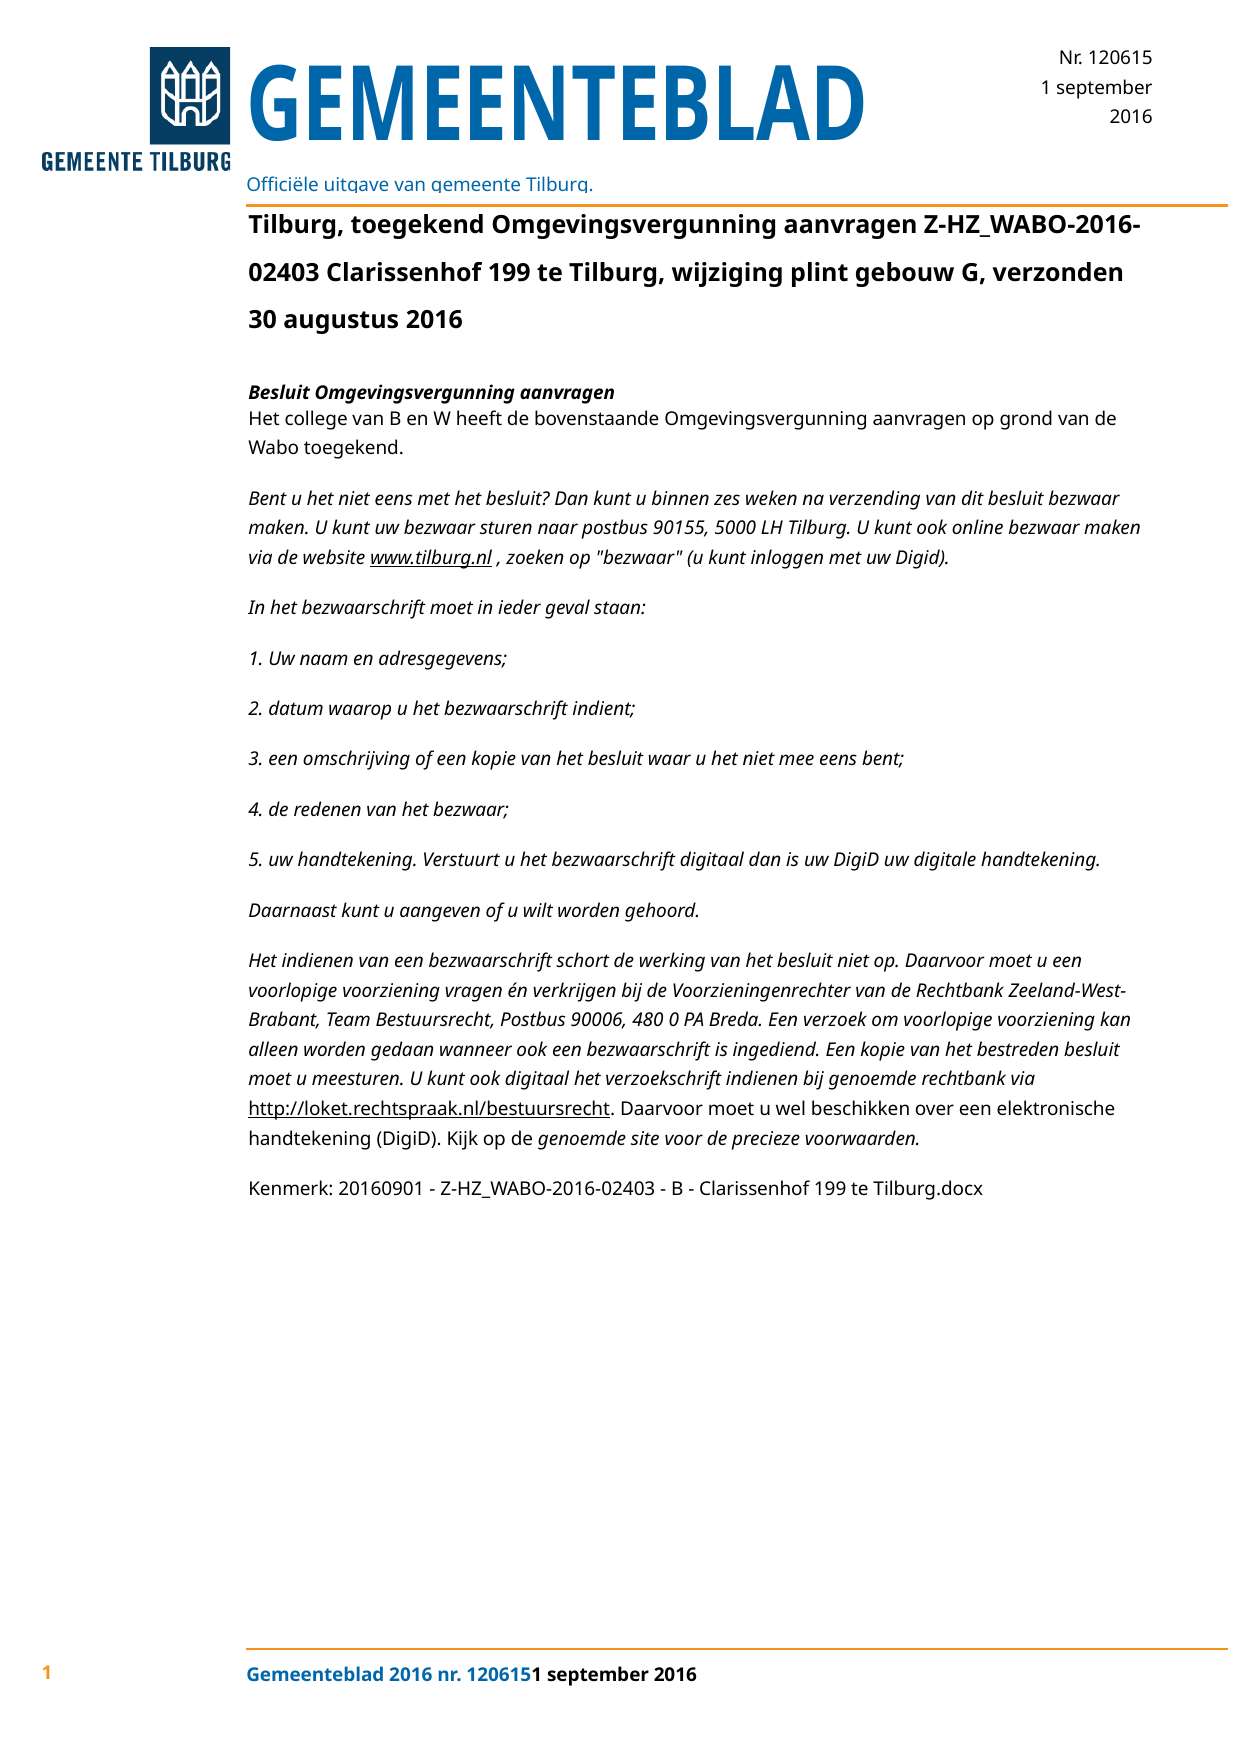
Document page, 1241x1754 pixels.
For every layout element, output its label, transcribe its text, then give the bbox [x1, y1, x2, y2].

text 4. de redenen van het bezwaar; [248, 796, 1152, 822]
text 2. datum waarop u het bezwaarschrift indient; [248, 695, 1152, 721]
text 5. uw handtekening. Verstuurt u het bezwaarschrift digitaal dan is uw DigiD uw digitale handtekening. [248, 846, 1152, 872]
text In het bezwaarschrift moet in ieder geval staan: [248, 594, 1152, 620]
text 1. Uw naam en adresgegevens; [248, 645, 1152, 671]
text Tilburg, toegekend Omgevingsvergunning aanvragen Z-HZ_WABO-2016-02403 Clarissenhof 199 te Tilburg, wijziging plint gebouw G, verzonden 30 augustus 2016 [248, 207, 1152, 336]
text Daarnaast kunt u aangeven of u wilt worden gehoord. [248, 897, 1152, 923]
text Het indienen van een bezwaarschrift schort de werking van het besluit niet op. Daarvoor moet u een voorlopige voorziening vragen én verkrijgen bij de Voorzieningenrechter van de Rechtbank Zeeland-West-Brabant, Team Bestuursrecht, Postbus 90006, 480 0 PA Breda. Een verzoek om voorlopige voorziening kan alleen worden gedaan wanneer ook een bezwaarschrift is ingediend. Een kopie van het bestreden besluit moet u meesturen. U kunt ook digitaal het verzoekschrift indienen bij genoemde rechtbank via http://loket.rechtspraak.nl/bestuursrecht. Daarvoor moet u wel beschikken over een elektronische handtekening (DigiD). Kijk op de genoemde site voor de precieze voorwaarden. [248, 947, 1152, 1151]
text Het college van B en W heeft de bovenstaande Omgevingsvergunning aanvragen op grond van de Wabo toegekend. [248, 405, 1152, 460]
text 3. een omschrijving of een kopie van het besluit waar u het niet mee eens bent; [248, 746, 1152, 771]
text Bent u het niet eens met het besluit? Dan kunt u binnen zes weken na verzending van dit besluit bezwaar maken. U kunt uw bezwaar sturen naar postbus 90155, 5000 LH Tilburg. U kunt ook online bezwaar maken via de website www.tilburg.nl , zoeken op "bezwaar" (u kunt inloggen met uw Digid). [248, 485, 1152, 570]
text Kenmerk: 20160901 - Z-HZ_WABO-2016-02403 - B - Clarissenhof 199 te Tilburg.docx [248, 1175, 1152, 1201]
text Besluit Omgevingsvergunning aanvragen [248, 379, 1152, 405]
picture [41, 47, 231, 172]
